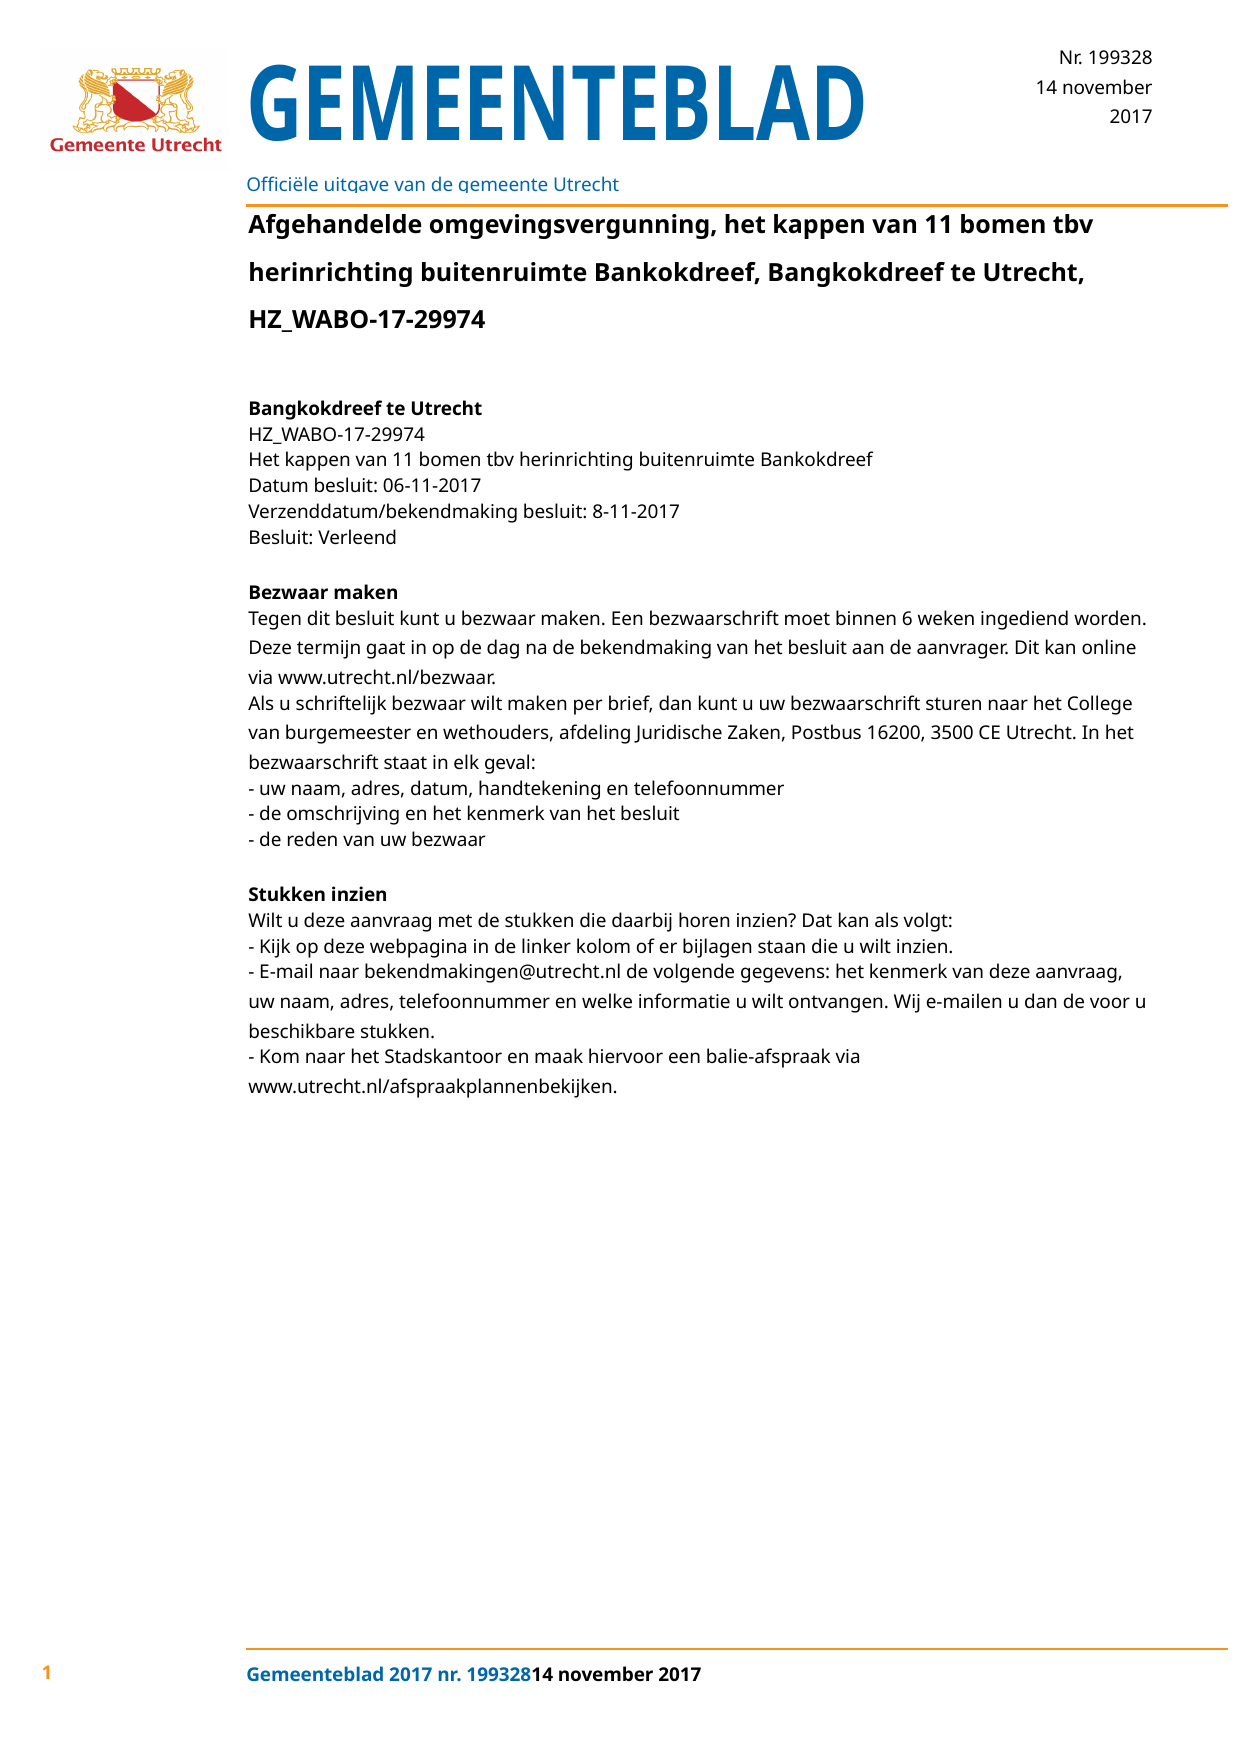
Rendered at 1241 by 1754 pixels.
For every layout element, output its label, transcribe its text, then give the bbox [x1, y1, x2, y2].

table_cell - Kijk op deze webpagina in de linker kolom of er bijlagen staan die u wilt inzien. [248, 933, 1152, 959]
table_header Bangkokdreef te Utrecht [248, 395, 1152, 421]
table_cell - Kom naar het Stadskantoor en maak hiervoor een balie-afspraak via www.utrecht.nl/afspraakplannenbekijken. [248, 1044, 1152, 1099]
text Afgehandelde omgevingsvergunning, het kappen van 11 bomen tbv herinrichting buitenruimte Bankokdreef, Bangkokdreef te Utrecht, HZ_WABO-17-29974 [248, 207, 1152, 336]
table_cell Besluit: Verleend [248, 524, 1152, 579]
table_cell Als u schriftelijk bezwaar wilt maken per brief, dan kunt u uw bezwaarschrift sturen naar het College van burgemeester en wethouders, afdeling Juridische Zaken, Postbus 16200, 3500 CE Utrecht. In het bezwaarschrift staat in elk geval: [248, 690, 1152, 775]
table_cell Wilt u deze aanvraag met de stukken die daarbij horen inzien? Dat kan als volgt: [248, 907, 1152, 933]
table_cell Verzenddatum/bekendmaking besluit: 8-11-2017 [248, 498, 1152, 524]
table_cell Stukken inzien [248, 881, 1152, 907]
table_cell Datum besluit: 06-11-2017 [248, 473, 1152, 498]
table_cell - de reden van uw bezwaar [248, 826, 1152, 881]
table_cell HZ_WABO-17-29974 [248, 421, 1152, 447]
table_cell - uw naam, adres, datum, handtekening en telefoonnummer [248, 775, 1152, 800]
picture [41, 47, 231, 172]
table_cell Bezwaar maken [248, 579, 1152, 605]
table_cell - de omschrijving en het kenmerk van het besluit [248, 800, 1152, 826]
table_cell Tegen dit besluit kunt u bezwaar maken. Een bezwaarschrift moet binnen 6 weken ingediend worden. Deze termijn gaat in op de dag na de bekendmaking van het besluit aan de aanvrager. Dit kan online via www.utrecht.nl/bezwaar. [248, 605, 1152, 690]
table_cell Het kappen van 11 bomen tbv herinrichting buitenruimte Bankokdreef [248, 447, 1152, 472]
table_cell - E-mail naar bekendmakingen@utrecht.nl de volgende gegevens: het kenmerk van deze aanvraag, uw naam, adres, telefoonnummer en welke informatie u wilt ontvangen. Wij e-mailen u dan de voor u beschikbare stukken. [248, 959, 1152, 1043]
